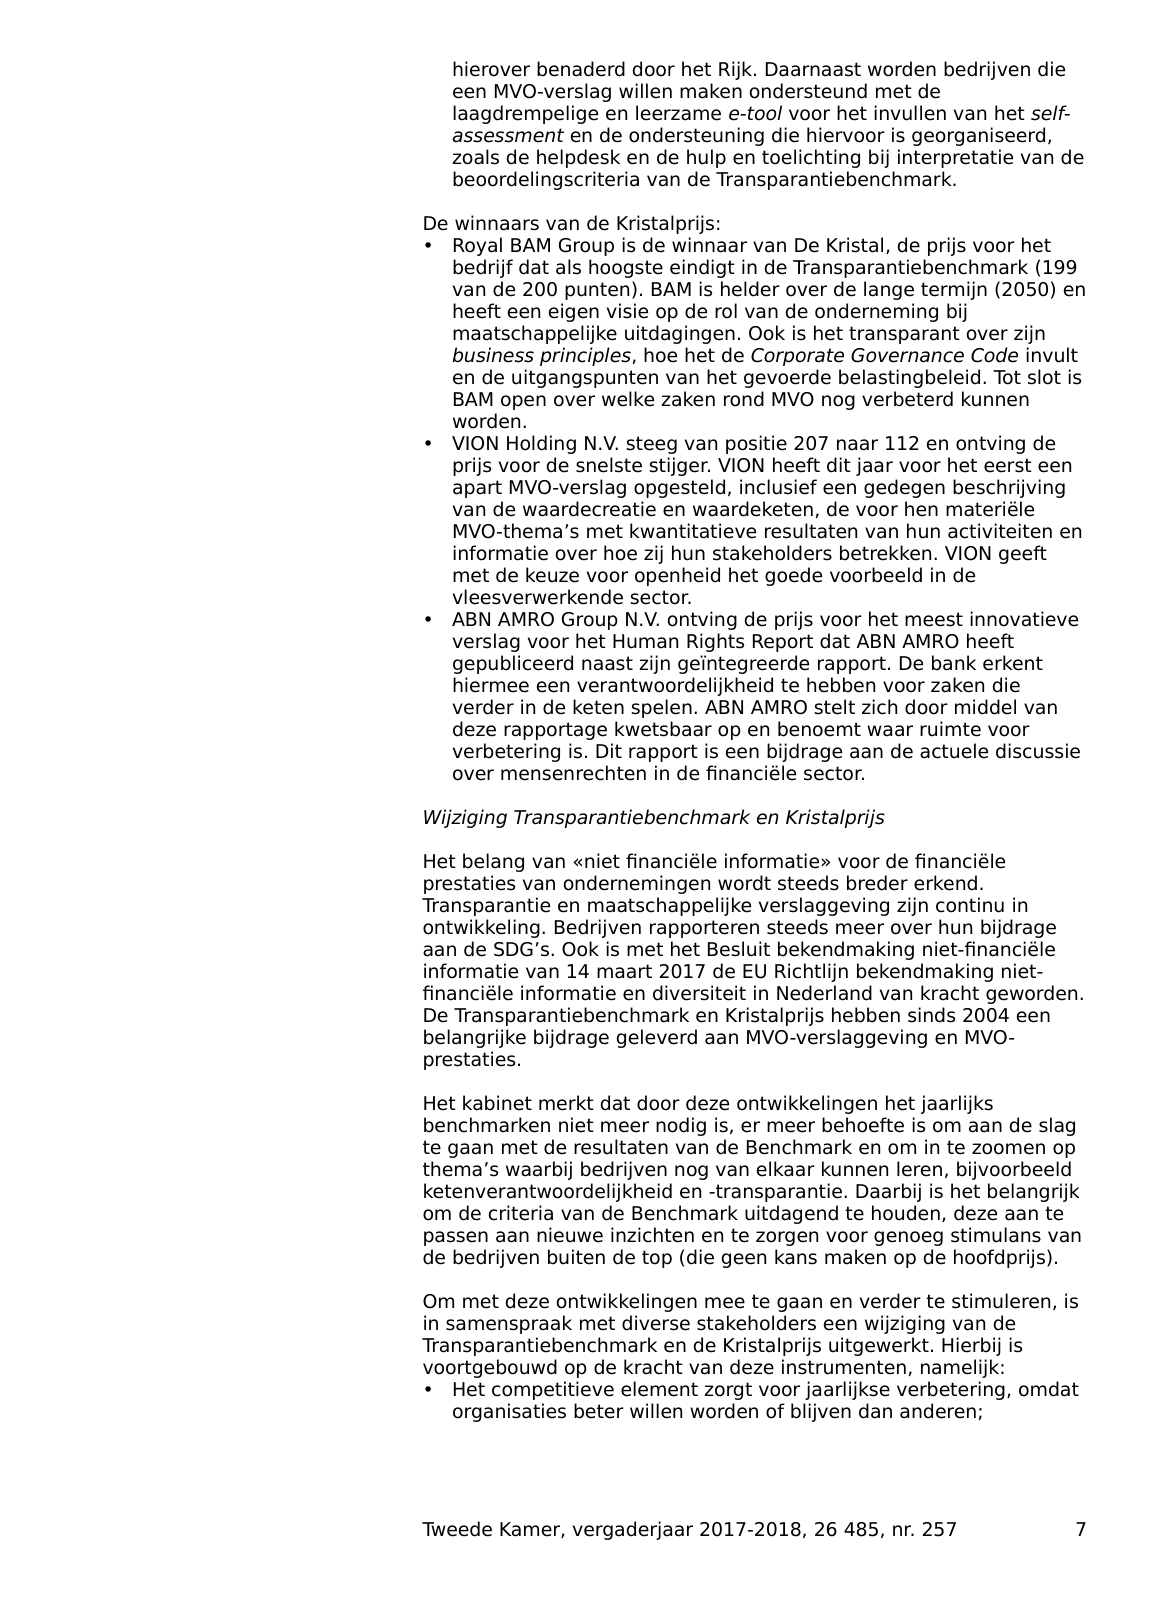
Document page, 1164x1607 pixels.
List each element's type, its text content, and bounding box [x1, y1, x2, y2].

text hierover benaderd door het Rijk. Daarnaast worden bedrijven die een MVO-verslag willen maken ondersteund met de laagdrempelige en leerzame e-tool voor het invullen van het self-assessment en de ondersteuning die hiervoor is georganiseerd, zoals de helpdesk en de hulp en toelichting bij interpretatie van de beoordelingscriteria van de Transparantiebenchmark. [422, 59, 1087, 191]
text • Het competitieve element zorgt voor jaarlijkse verbetering, omdat organisaties beter willen worden of blijven dan anderen; [422, 1379, 1087, 1423]
text Om met deze ontwikkelingen mee te gaan en verder te stimuleren, is in samenspraak met diverse stakeholders een wijziging van de Transparantiebenchmark en de Kristalprijs uitgewerkt. Hierbij is voortgebouwd op de kracht van deze instrumenten, namelijk: [422, 1291, 1087, 1379]
text • VION Holding N.V. steeg van positie 207 naar 112 en ontving de prijs voor de snelste stijger. VION heeft dit jaar voor het eerst een apart MVO-verslag opgesteld, inclusief een gedegen beschrijving van de waardecreatie en waardeketen, de voor hen materiële MVO-thema’s met kwantitatieve resultaten van hun activiteiten en informatie over hoe zij hun stakeholders betrekken. VION geeft met de keuze voor openheid het goede voorbeeld in de vleesverwerkende sector. [422, 433, 1087, 609]
text • Royal BAM Group is de winnaar van De Kristal, de prijs voor het bedrijf dat als hoogste eindigt in de Transparantiebenchmark (199 van de 200 punten). BAM is helder over de lange termijn (2050) en heeft een eigen visie op de rol van de onderneming bij maatschappelijke uitdagingen. Ook is het transparant over zijn business principles, hoe het de Corporate Governance Code invult en de uitgangspunten van het gevoerde belastingbeleid. Tot slot is BAM open over welke zaken rond MVO nog verbeterd kunnen worden. [422, 235, 1087, 433]
text • ABN AMRO Group N.V. ontving de prijs voor het meest innovatieve verslag voor het Human Rights Report dat ABN AMRO heeft gepubliceerd naast zijn geïntegreerde rapport. De bank erkent hiermee een verantwoordelijkheid te hebben voor zaken die verder in de keten spelen. ABN AMRO stelt zich door middel van deze rapportage kwetsbaar op en benoemt waar ruimte voor verbetering is. Dit rapport is een bijdrage aan de actuele discussie over mensenrechten in de financiële sector. [422, 609, 1087, 784]
text Het belang van «niet financiële informatie» voor de financiële prestaties van ondernemingen wordt steeds breder erkend. Transparantie en maatschappelijke verslaggeving zijn continu in ontwikkeling. Bedrijven rapporteren steeds meer over hun bijdrage aan de SDG’s. Ook is met het Besluit bekendmaking niet-financiële informatie van 14 maart 2017 de EU Richtlijn bekendmaking niet-financiële informatie en diversiteit in Nederland van kracht geworden. De Transparantiebenchmark en Kristalprijs hebben sinds 2004 een belangrijke bijdrage geleverd aan MVO-verslaggeving en MVO-prestaties. [422, 851, 1087, 1071]
subtitle Wijziging Transparantiebenchmark en Kristalprijs [422, 807, 1087, 829]
text De winnaars van de Kristalprijs: [422, 213, 1087, 235]
text Het kabinet merkt dat door deze ontwikkelingen het jaarlijks benchmarken niet meer nodig is, er meer behoefte is om aan de slag te gaan met de resultaten van de Benchmark en om in te zoomen op thema’s waarbij bedrijven nog van elkaar kunnen leren, bijvoorbeeld ketenverantwoordelijkheid en -transparantie. Daarbij is het belangrijk om de criteria van de Benchmark uitdagend te houden, deze aan te passen aan nieuwe inzichten en te zorgen voor genoeg stimulans van de bedrijven buiten de top (die geen kans maken op de hoofdprijs). [422, 1093, 1087, 1269]
